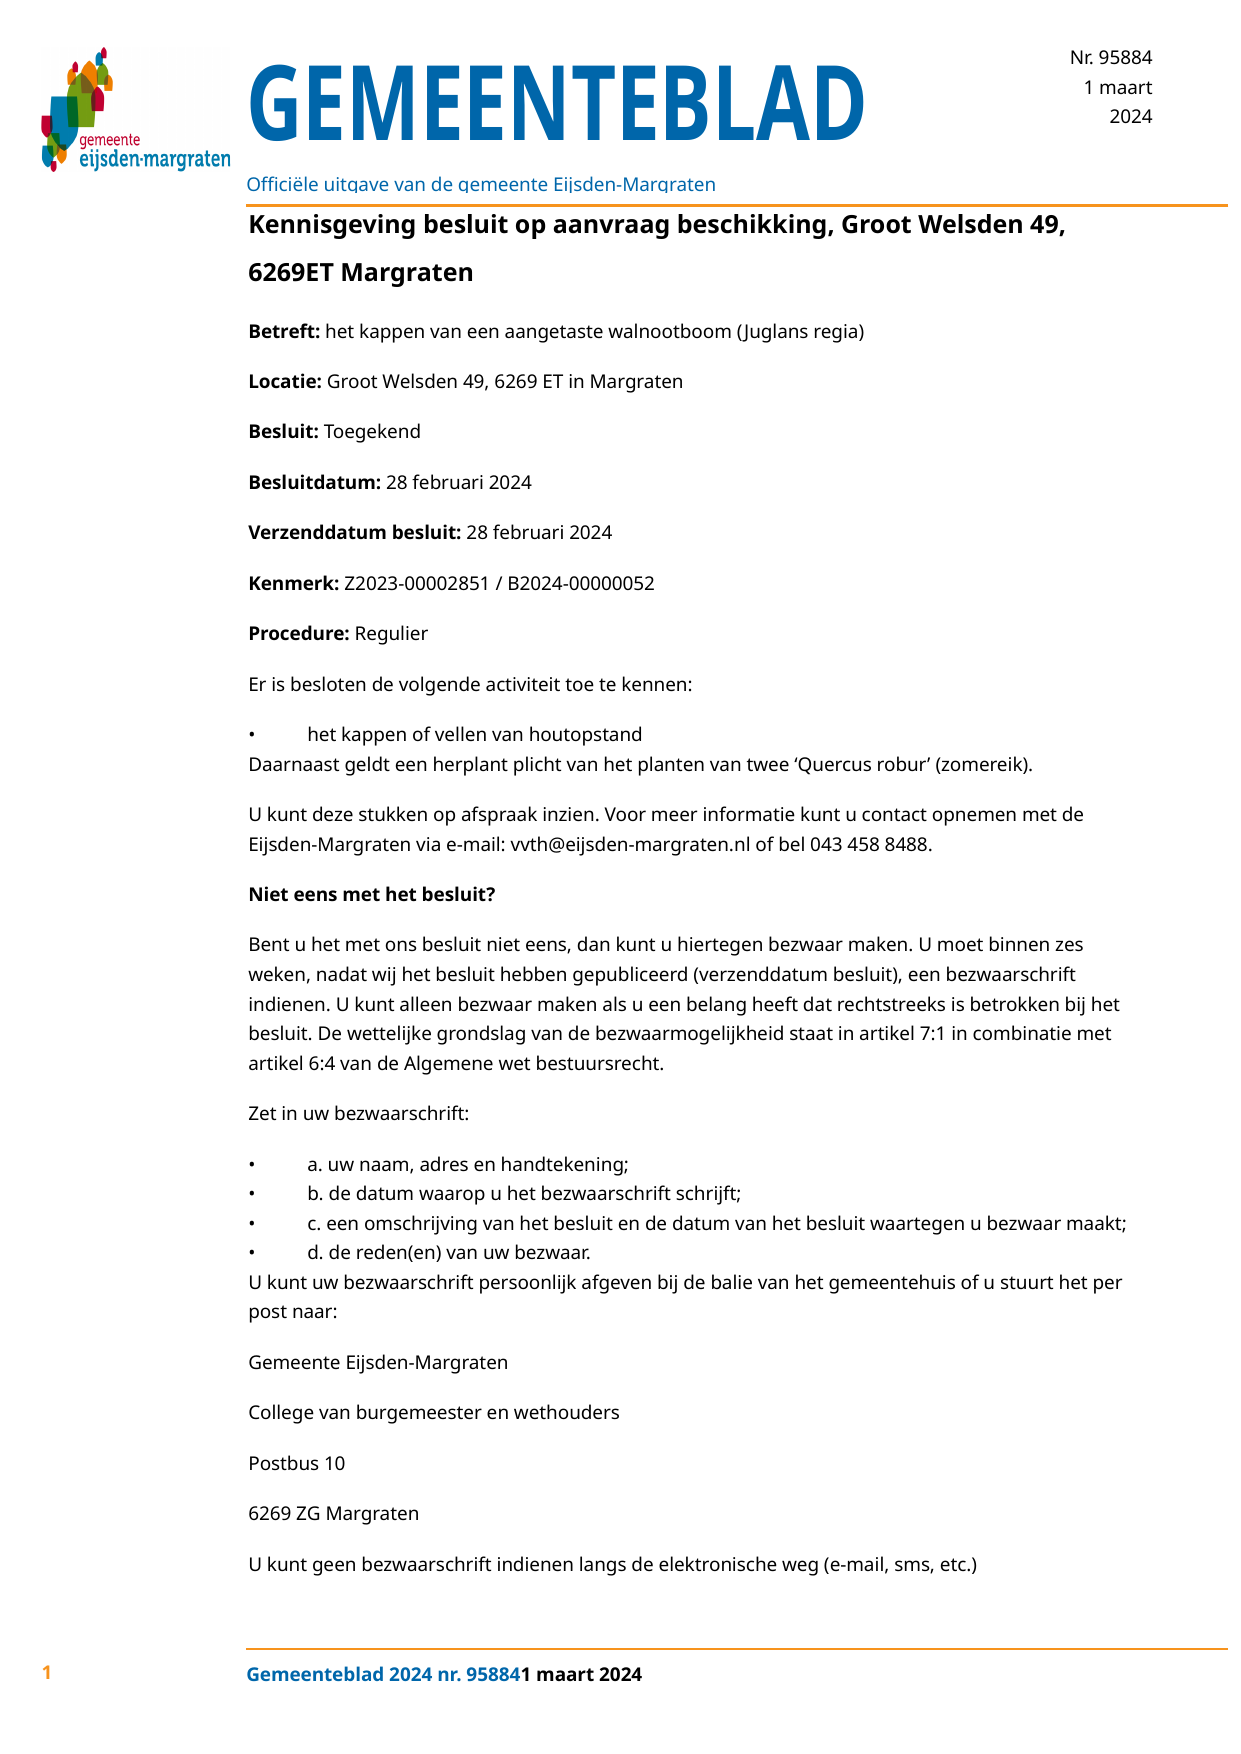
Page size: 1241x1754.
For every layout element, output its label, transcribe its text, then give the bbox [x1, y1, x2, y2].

text Er is besloten de volgende activiteit toe te kennen: [248, 671, 1152, 697]
text Niet eens met het besluit? [248, 881, 1152, 907]
list d. de reden(en) van uw bezwaar. [248, 1239, 1152, 1265]
text Verzenddatum besluit: 28 februari 2024 [248, 519, 1152, 545]
text U kunt uw bezwaarschrift persoonlijk afgeven bij de balie van het gemeentehuis of u stuurt het per post naar: [248, 1269, 1152, 1324]
list a. uw naam, adres en handtekening; [248, 1151, 1152, 1177]
text 6269 ZG Margraten [248, 1500, 1152, 1526]
text Locatie: Groot Welsden 49, 6269 ET in Margraten [248, 368, 1152, 394]
text Procedure: Regulier [248, 620, 1152, 646]
text Kenmerk: Z2023-00002851 / B2024-00000052 [248, 570, 1152, 596]
text U kunt deze stukken op afspraak inzien. Voor meer informatie kunt u contact opnemen met de Eijsden-Margraten via e-mail: vvth@eijsden-margraten.nl of bel 043 458 8488. [248, 801, 1152, 857]
text Postbus 10 [248, 1450, 1152, 1476]
picture [41, 47, 231, 172]
text Besluitdatum: 28 februari 2024 [248, 469, 1152, 495]
text Betreft: het kappen van een aangetaste walnootboom (Juglans regia) [248, 318, 1152, 344]
text Gemeente Eijsden-Margraten [248, 1349, 1152, 1375]
text Besluit: Toegekend [248, 419, 1152, 444]
text U kunt geen bezwaarschrift indienen langs de elektronische weg (e-mail, sms, etc.) [248, 1551, 1152, 1577]
text College van burgemeester en wethouders [248, 1399, 1152, 1425]
text Bent u het met ons besluit niet eens, dan kunt u hiertegen bezwaar maken. U moet binnen zes weken, nadat wij het besluit hebben gepubliceerd (verzenddatum besluit), een bezwaarschrift indienen. U kunt alleen bezwaar maken als u een belang heeft dat rechtstreeks is betrokken bij het besluit. De wettelijke grondslag van de bezwaarmogelijkheid staat in artikel 7:1 in combinatie met artikel 6:4 van de Algemene wet bestuursrecht. [248, 932, 1152, 1076]
list het kappen of vellen van houtopstand [248, 721, 1152, 747]
text Daarnaast geldt een herplant plicht van het planten van twee ‘Quercus robur’ (zomereik). [248, 751, 1152, 777]
text Zet in uw bezwaarschrift: [248, 1100, 1152, 1126]
list c. een omschrijving van het besluit en de datum van het besluit waartegen u bezwaar maakt; [248, 1210, 1152, 1236]
list b. de datum waarop u het bezwaarschrift schrijft; [248, 1180, 1152, 1206]
text Kennisgeving besluit op aanvraag beschikking, Groot Welsden 49, 6269ET Margraten [248, 207, 1152, 288]
